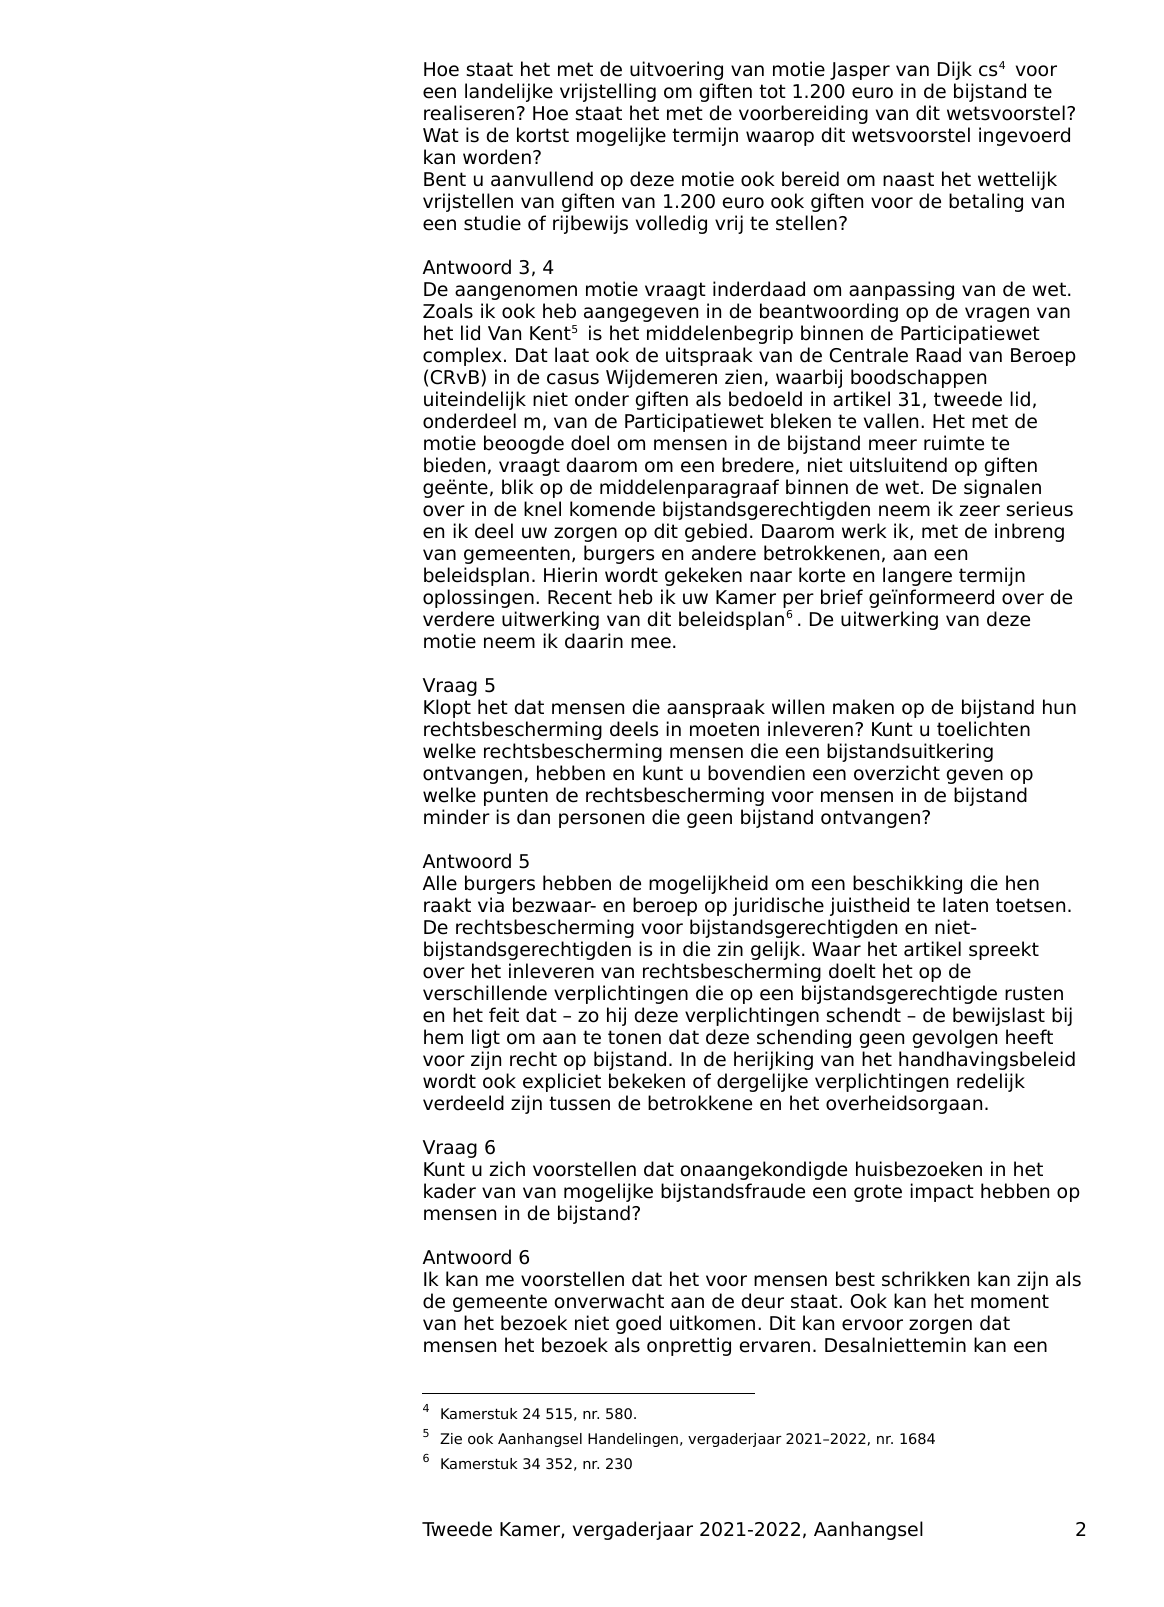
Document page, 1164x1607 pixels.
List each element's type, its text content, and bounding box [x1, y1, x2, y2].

text Vraag 6 [422, 1137, 1087, 1159]
text De aangenomen motie vraagt inderdaad om aanpassing van de wet. Zoals ik ook heb aangegeven in de beantwoording op de vragen van het lid Van Kent is het middelenbegrip binnen de Participatiewet complex. Dat laat ook de uitspraak van de Centrale Raad van Beroep (CRvB) in de casus Wijdemeren zien, waarbij boodschappen uiteindelijk niet onder giften als bedoeld in artikel 31, tweede lid, onderdeel m, van de Participatiewet bleken te vallen. Het met de motie beoogde doel om mensen in de bijstand meer ruimte te bieden, vraagt daarom om een bredere, niet uitsluitend op giften geënte, blik op de middelenparagraaf binnen de wet. De signalen over in de knel komende bijstandsgerechtigden neem ik zeer serieus en ik deel uw zorgen op dit gebied. Daarom werk ik, met de inbreng van gemeenten, burgers en andere betrokkenen, aan een beleidsplan. Hierin wordt gekeken naar korte en langere termijn oplossingen. Recent heb ik uw Kamer per brief geïnformeerd over de verdere uitwerking van dit beleidsplan. De uitwerking van deze motie neem ik daarin mee. [422, 279, 1087, 653]
text Bent u aanvullend op deze motie ook bereid om naast het wettelijk vrijstellen van giften van 1.200 euro ook giften voor de betaling van een studie of rijbewijs volledig vrij te stellen? [422, 169, 1087, 235]
text Klopt het dat mensen die aanspraak willen maken op de bijstand hun rechtsbescherming deels in moeten inleveren? Kunt u toelichten welke rechtsbescherming mensen die een bijstandsuitkering ontvangen, hebben en kunt u bovendien een overzicht geven op welke punten de rechtsbescherming voor mensen in de bijstand minder is dan personen die geen bijstand ontvangen? [422, 697, 1087, 829]
text Antwoord 6 [422, 1247, 1087, 1269]
text Kunt u zich voorstellen dat onaangekondigde huisbezoeken in het kader van van mogelijke bijstandsfraude een grote impact hebben op mensen in de bijstand? [422, 1159, 1087, 1225]
text Vraag 5 [422, 675, 1087, 697]
text Alle burgers hebben de mogelijkheid om een beschikking die hen raakt via bezwaar- en beroep op juridische juistheid te laten toetsen. De rechtsbescherming voor bijstandsgerechtigden en niet-bijstandsgerechtigden is in die zin gelijk. Waar het artikel spreekt over het inleveren van rechtsbescherming doelt het op de verschillende verplichtingen die op een bijstandsgerechtigde rusten en het feit dat – zo hij deze verplichtingen schendt – de bewijslast bij hem ligt om aan te tonen dat deze schending geen gevolgen heeft voor zijn recht op bijstand. In de herijking van het handhavingsbeleid wordt ook expliciet bekeken of dergelijke verplichtingen redelijk verdeeld zijn tussen de betrokkene en het overheidsorgaan. [422, 873, 1087, 1115]
text Kamerstuk 24 515, nr. 580. [422, 1402, 1087, 1424]
text Ik kan me voorstellen dat het voor mensen best schrikken kan zijn als de gemeente onverwacht aan de deur staat. Ook kan het moment van het bezoek niet goed uitkomen. Dit kan ervoor zorgen dat mensen het bezoek als onprettig ervaren. Desalniettemin kan een [422, 1269, 1087, 1357]
text Kamerstuk 34 352, nr. 230 [422, 1452, 1087, 1474]
text Zie ook Aanhangsel Handelingen, vergaderjaar 2021–2022, nr. 1684 [422, 1427, 1087, 1449]
text Hoe staat het met de uitvoering van motie Jasper van Dijk cs voor een landelijke vrijstelling om giften tot 1.200 euro in de bijstand te realiseren? Hoe staat het met de voorbereiding van dit wetsvoorstel? Wat is de kortst mogelijke termijn waarop dit wetsvoorstel ingevoerd kan worden? [422, 59, 1087, 169]
text Antwoord 5 [422, 851, 1087, 873]
text Antwoord 3, 4 [422, 257, 1087, 279]
